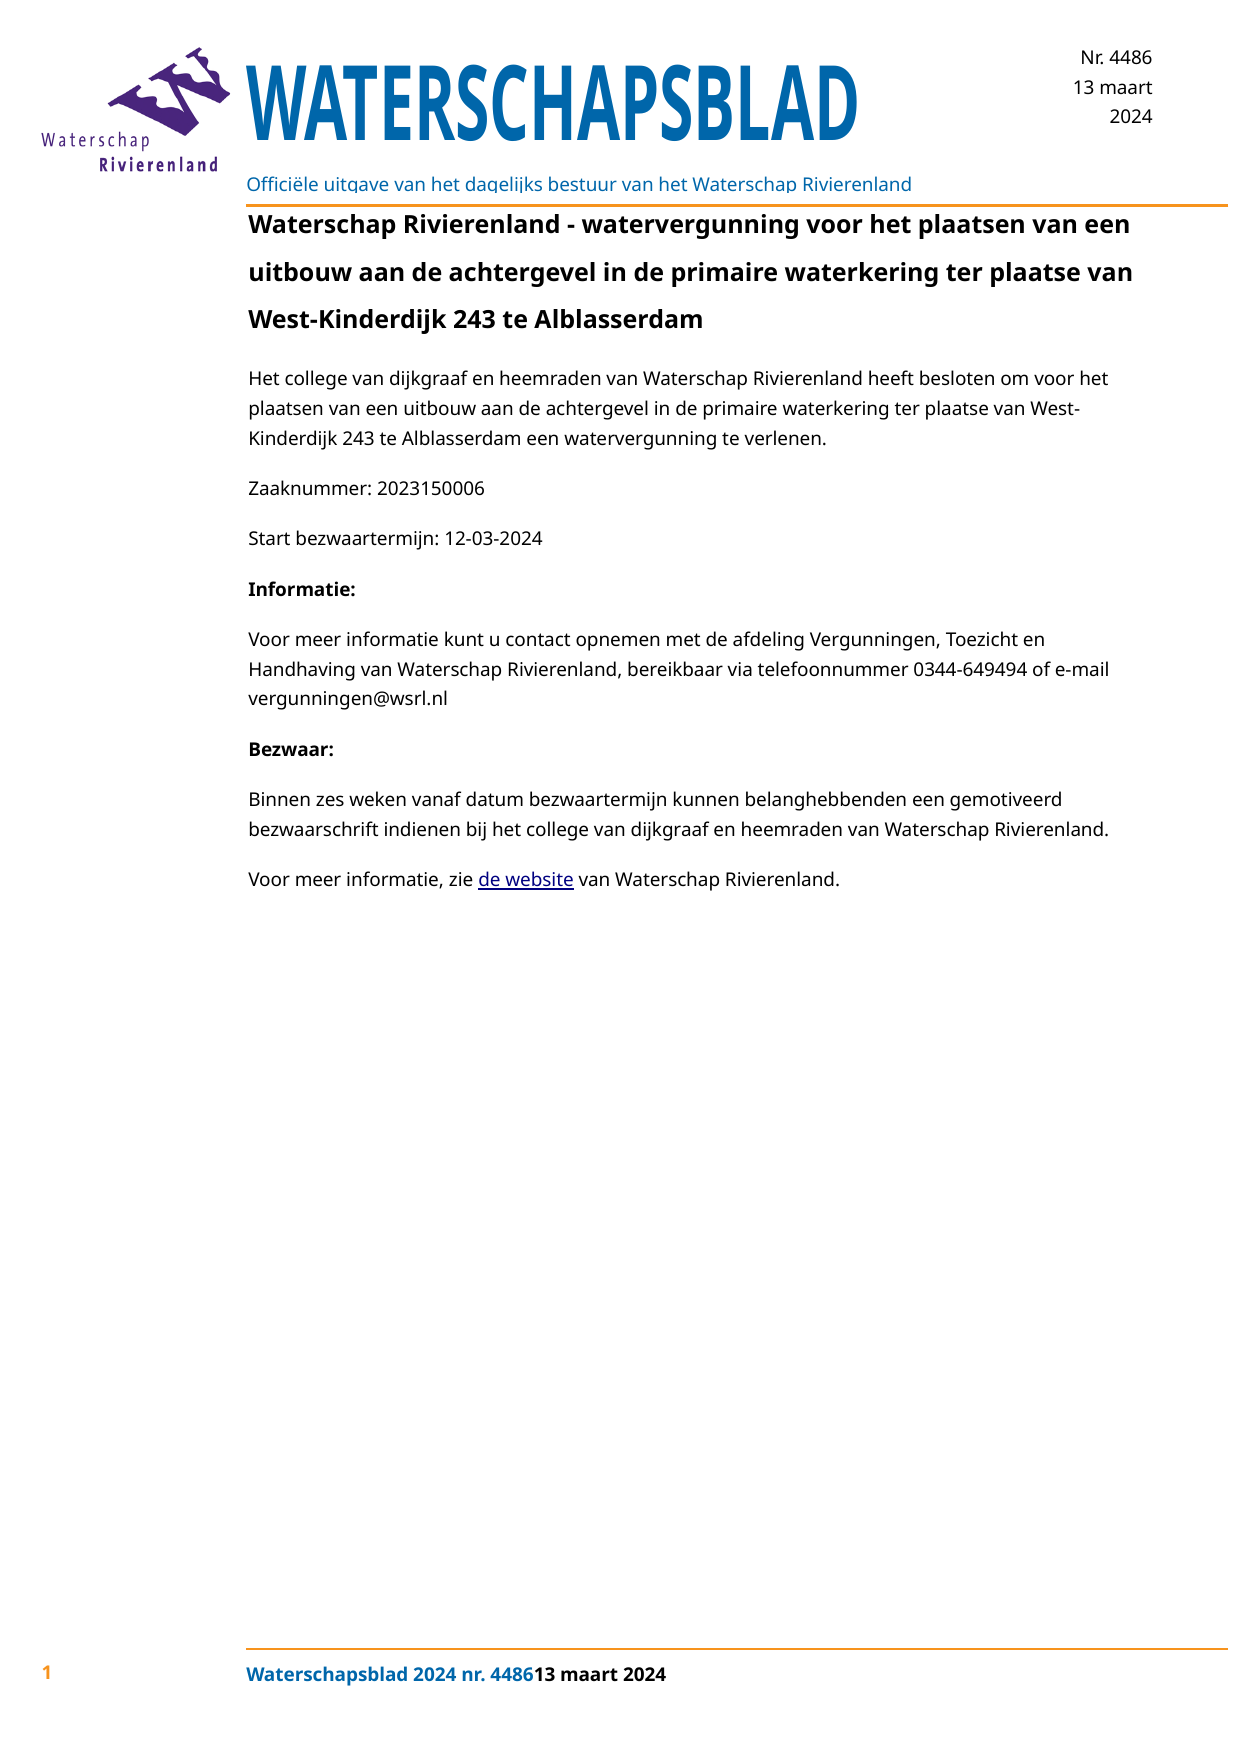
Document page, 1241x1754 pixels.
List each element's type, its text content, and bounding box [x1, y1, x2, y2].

text Voor meer informatie kunt u contact opnemen met de afdeling Vergunningen, Toezicht en Handhaving van Waterschap Rivierenland, bereikbaar via telefoonnummer 0344-649494 of e-mail vergunningen@wsrl.nl [248, 626, 1152, 711]
text Informatie: [248, 576, 1152, 602]
text Zaaknummer: 2023150006 [248, 475, 1152, 501]
picture [41, 47, 231, 172]
text Het college van dijkgraaf en heemraden van Waterschap Rivierenland heeft besloten om voor het plaatsen van een uitbouw aan de achtergevel in de primaire waterkering ter plaatse van West-Kinderdijk 243 te Alblasserdam een watervergunning te verlenen. [248, 366, 1152, 450]
text Waterschap Rivierenland - watervergunning voor het plaatsen van een uitbouw aan de achtergevel in de primaire waterkering ter plaatse van West-Kinderdijk 243 te Alblasserdam [248, 207, 1152, 336]
text Start bezwaartermijn: 12-03-2024 [248, 526, 1152, 551]
text Bezwaar: [248, 736, 1152, 762]
text Voor meer informatie, zie de website van Waterschap Rivierenland. [248, 866, 1152, 892]
text Binnen zes weken vanaf datum bezwaartermijn kunnen belanghebbenden een gemotiveerd bezwaarschrift indienen bij het college van dijkgraaf en heemraden van Waterschap Rivierenland. [248, 786, 1152, 842]
